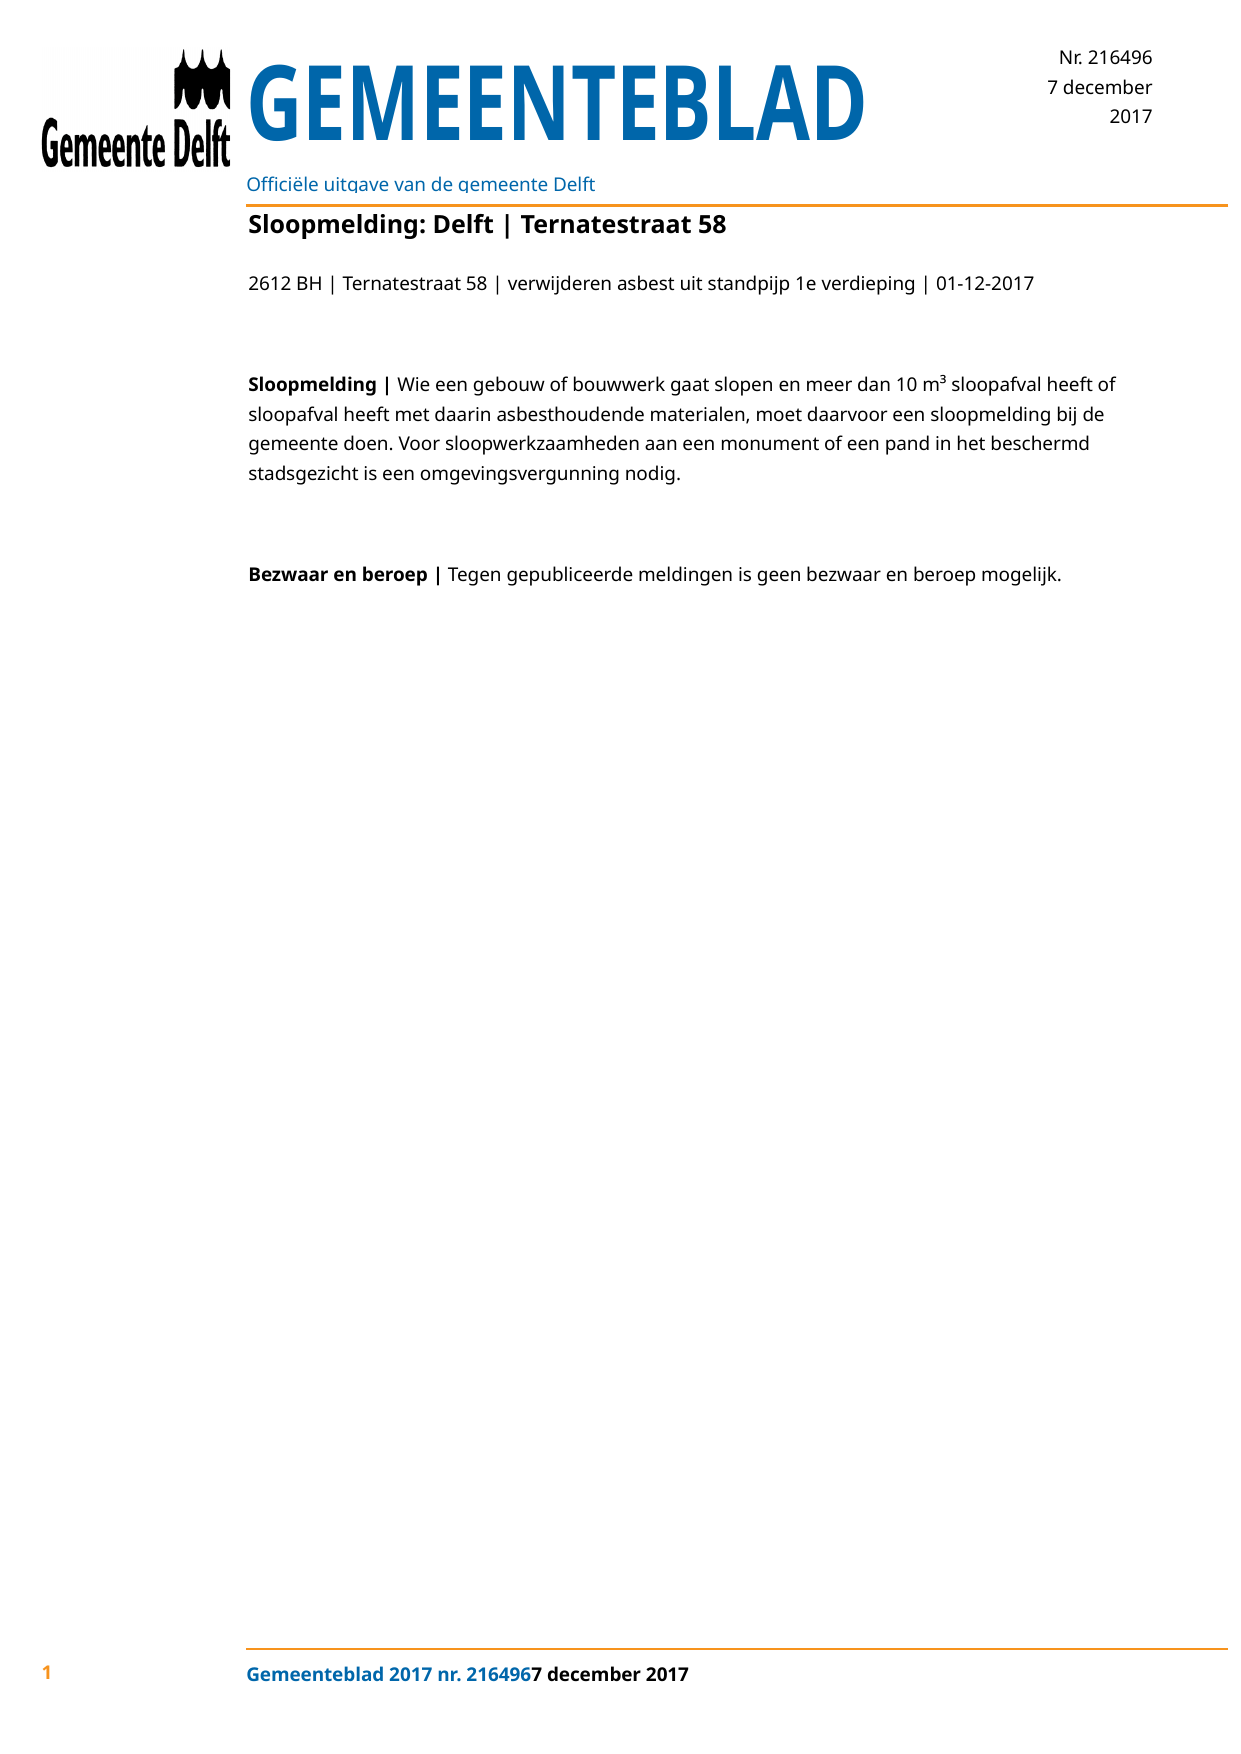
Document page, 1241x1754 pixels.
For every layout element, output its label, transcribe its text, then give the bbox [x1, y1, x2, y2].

text Bezwaar en beroep | Tegen gepubliceerde meldingen is geen bezwaar en beroep mogelijk. [248, 561, 1152, 586]
picture [41, 47, 231, 172]
text Sloopmelding: Delft | Ternatestraat 58 [248, 207, 1152, 241]
text 2612 BH | Ternatestraat 58 | verwijderen asbest uit standpijp 1e verdieping | 01-12-2017 [248, 270, 1152, 296]
text Sloopmelding | Wie een gebouw of bouwwerk gaat slopen en meer dan 10 m³ sloopafval heeft of sloopafval heeft met daarin asbesthoudende materialen, moet daarvoor een sloopmelding bij de gemeente doen. Voor sloopwerkzaamheden aan een monument of een pand in het beschermd stadsgezicht is een omgevingsvergunning nodig. [248, 371, 1152, 486]
